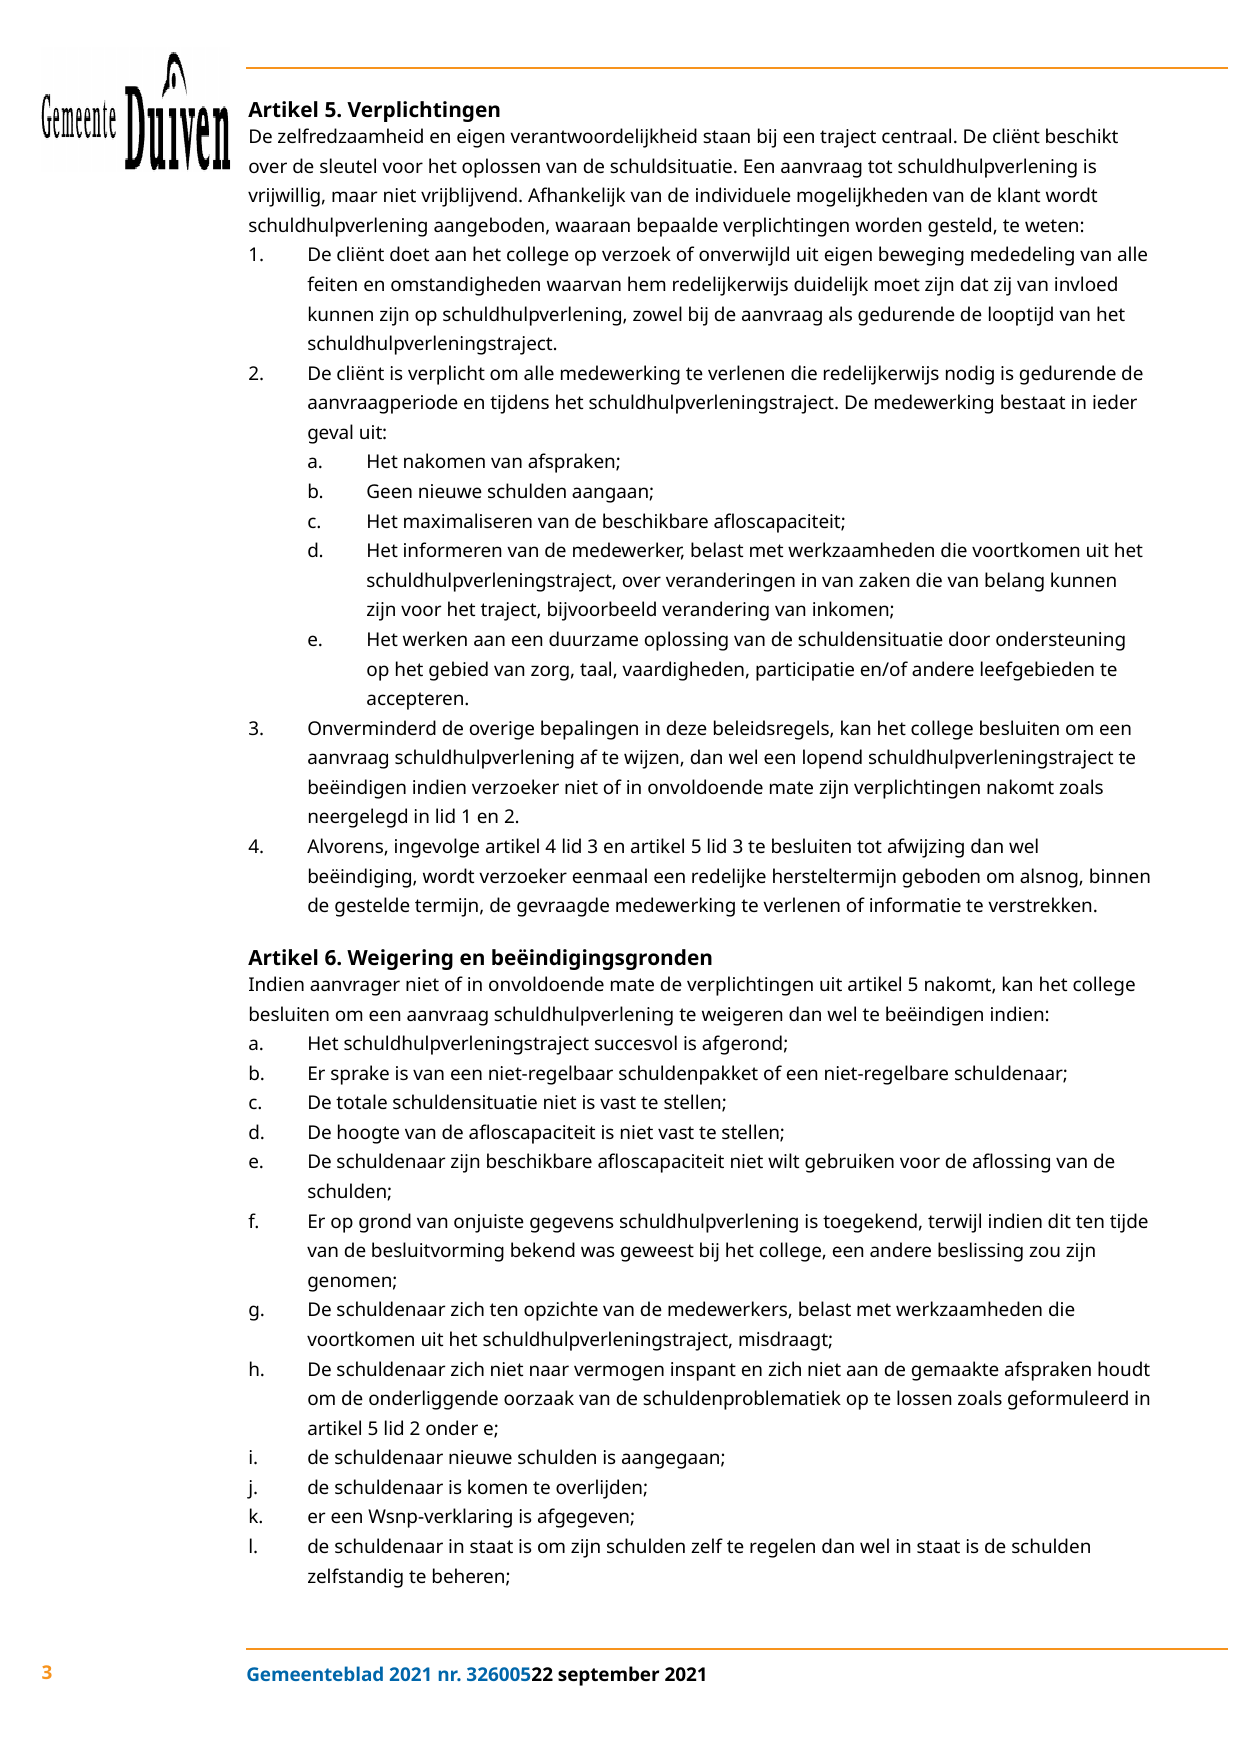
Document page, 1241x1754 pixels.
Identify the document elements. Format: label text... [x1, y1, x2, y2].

list de schuldenaar in staat is om zijn schulden zelf te regelen dan wel in staat is de schulden zelfstandig te beheren; [248, 1533, 1152, 1589]
list De cliënt is verplicht om alle medewerking te verlenen die redelijkerwijs nodig is gedurende de aanvraagperiode en tijdens het schuldhulpverleningstraject. De medewerking bestaat in ieder geval uit: [248, 360, 1152, 445]
list Alvorens, ingevolge artikel 4 lid 3 en artikel 5 lid 3 te besluiten tot afwijzing dan wel beëindiging, wordt verzoeker eenmaal een redelijke hersteltermijn geboden om alsnog, binnen de gestelde termijn, de gevraagde medewerking te verlenen of informatie te verstrekken. [248, 833, 1152, 918]
list er een Wsnp-verklaring is afgegeven; [248, 1504, 1152, 1529]
list de schuldenaar nieuwe schulden is aangegaan; [248, 1444, 1152, 1470]
list De totale schuldensituatie niet is vast te stellen; [248, 1089, 1152, 1115]
text Artikel 5. Verplichtingen [248, 95, 1152, 123]
list Het maximaliseren van de beschikbare afloscapaciteit; [307, 508, 1152, 533]
list Het informeren van de medewerker, belast met werkzaamheden die voortkomen uit het schuldhulpverleningstraject, over veranderingen in van zaken die van belang kunnen zijn voor het traject, bijvoorbeeld verandering van inkomen; [307, 537, 1152, 622]
list de schuldenaar is komen te overlijden; [248, 1474, 1152, 1500]
list Het nakomen van afspraken; [307, 449, 1152, 474]
list Er op grond van onjuiste gegevens schuldhulpverlening is toegekend, terwijl indien dit ten tijde van de besluitvorming bekend was geweest bij het college, een andere beslissing zou zijn genomen; [248, 1208, 1152, 1293]
text Indien aanvrager niet of in onvoldoende mate de verplichtingen uit artikel 5 nakomt, kan het college besluiten om een aanvraag schuldhulpverlening te weigeren dan wel te beëindigen indien: [248, 971, 1152, 1027]
list Geen nieuwe schulden aangaan; [307, 478, 1152, 504]
list Het werken aan een duurzame oplossing van de schuldensituatie door ondersteuning op het gebied van zorg, taal, vaardigheden, participatie en/of andere leefgebieden te accepteren. [307, 626, 1152, 711]
list De hoogte van de afloscapaciteit is niet vast te stellen; [248, 1119, 1152, 1145]
list De schuldenaar zich ten opzichte van de medewerkers, belast met werkzaamheden die voortkomen uit het schuldhulpverleningstraject, misdraagt; [248, 1297, 1152, 1352]
list De schuldenaar zijn beschikbare afloscapaciteit niet wilt gebruiken voor de aflossing van de schulden; [248, 1149, 1152, 1204]
list Onverminderd de overige bepalingen in deze beleidsregels, kan het college besluiten om een aanvraag schuldhulpverlening af te wijzen, dan wel een lopend schuldhulpverleningstraject te beëindigen indien verzoeker niet of in onvoldoende mate zijn verplichtingen nakomt zoals neergelegd in lid 1 en 2. [248, 715, 1152, 829]
text Artikel 6. Weigering en beëindigingsgronden [248, 943, 1152, 971]
list De schuldenaar zich niet naar vermogen inspant en zich niet aan de gemaakte afspraken houdt om de onderliggende oorzaak van de schuldenproblematiek op te lossen zoals geformuleerd in artikel 5 lid 2 onder e; [248, 1356, 1152, 1441]
picture [41, 47, 231, 172]
list Het schuldhulpverleningstraject succesvol is afgerond; [248, 1030, 1152, 1056]
text De zelfredzaamheid en eigen verantwoordelijkheid staan bij een traject centraal. De cliënt beschikt over de sleutel voor het oplossen van de schuldsituatie. Een aanvraag tot schuldhulpverlening is vrijwillig, maar niet vrijblijvend. Afhankelijk van de individuele mogelijkheden van de klant wordt schuldhulpverlening aangeboden, waaraan bepaalde verplichtingen worden gesteld, te weten: [248, 123, 1152, 238]
list De cliënt doet aan het college op verzoek of onverwijld uit eigen beweging mededeling van alle feiten en omstandigheden waarvan hem redelijkerwijs duidelijk moet zijn dat zij van invloed kunnen zijn op schuldhulpverlening, zowel bij de aanvraag als gedurende de looptijd van het schuldhulpverleningstraject. [248, 242, 1152, 356]
list Er sprake is van een niet-regelbaar schuldenpakket of een niet-regelbare schuldenaar; [248, 1060, 1152, 1086]
